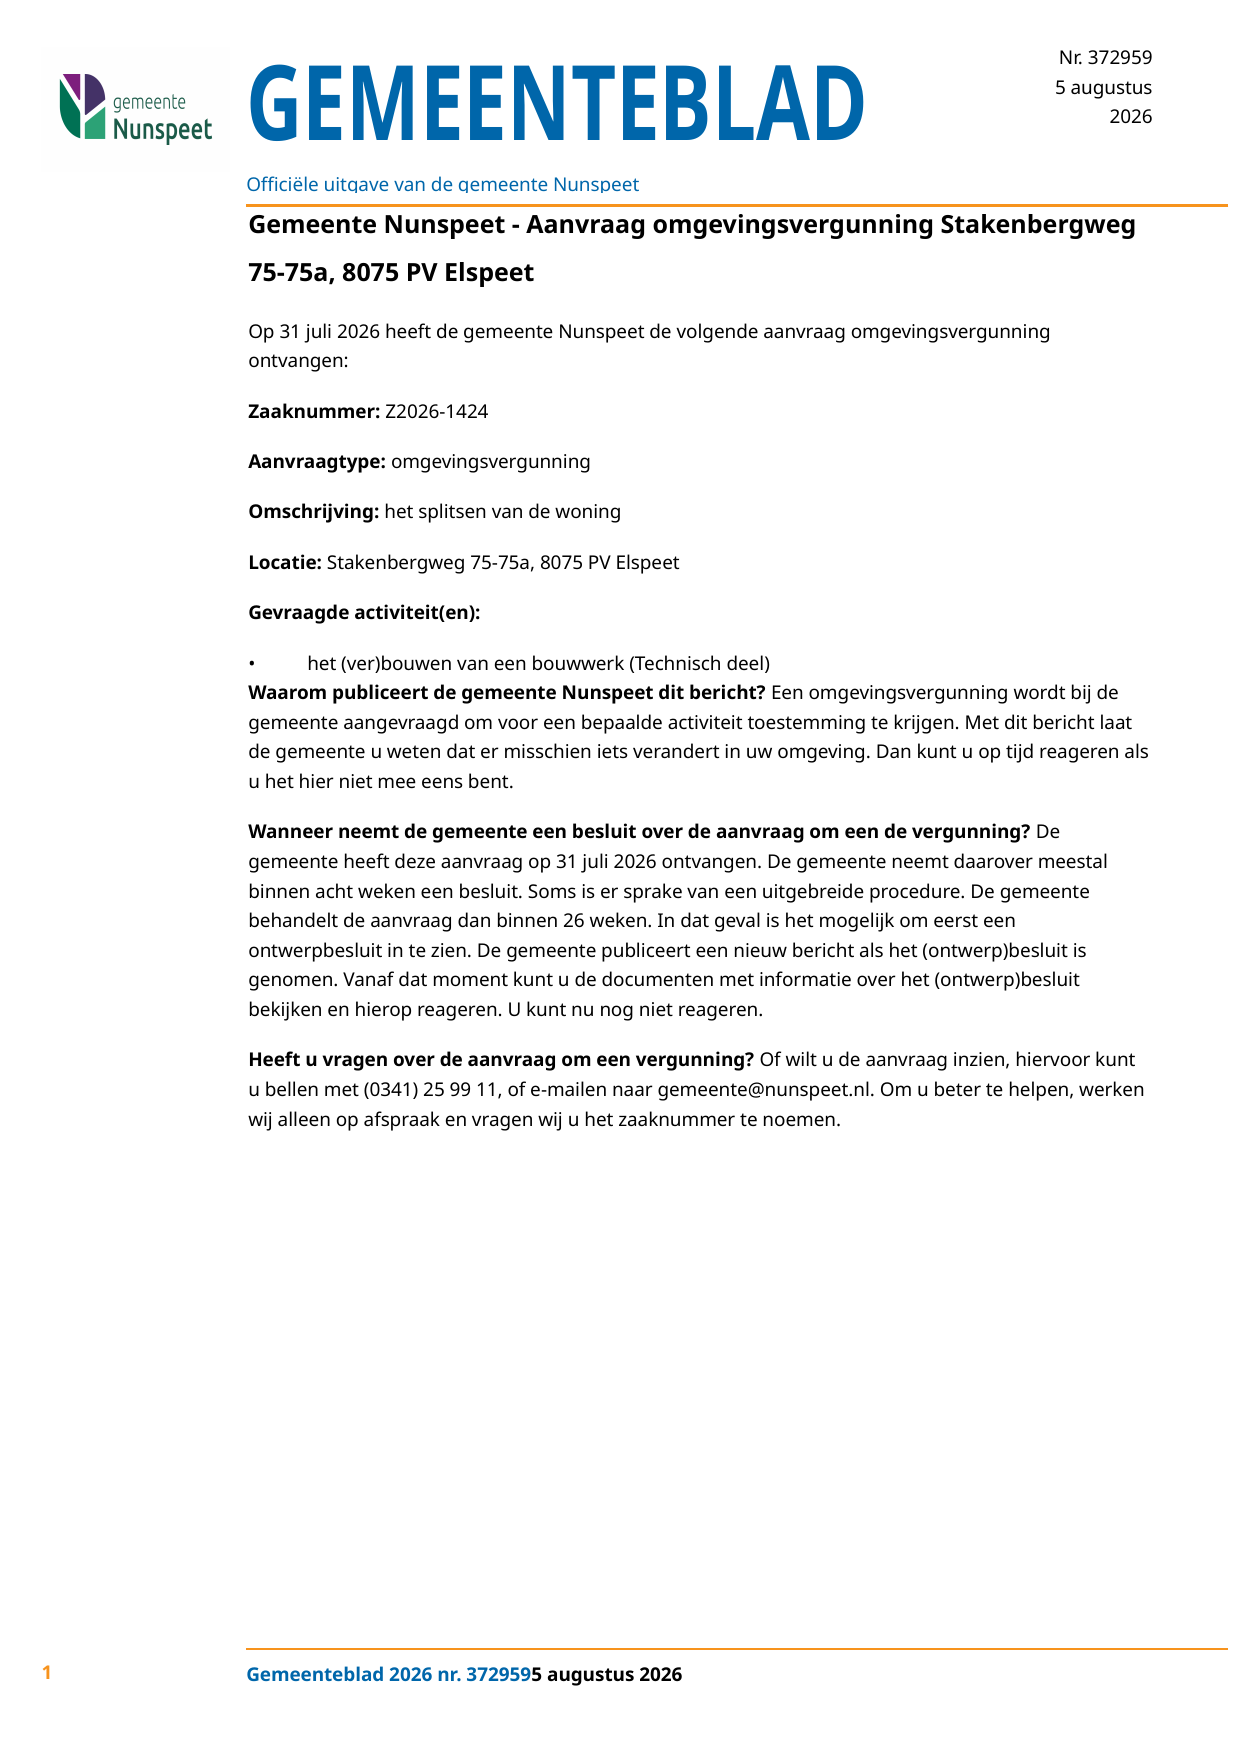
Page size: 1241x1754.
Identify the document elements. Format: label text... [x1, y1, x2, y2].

text Gemeente Nunspeet - Aanvraag omgevingsvergunning Stakenbergweg 75-75a, 8075 PV Elspeet [248, 207, 1152, 288]
text Heeft u vragen over de aanvraag om een vergunning? Of wilt u de aanvraag inzien, hiervoor kunt u bellen met (0341) 25 99 11, of e-mailen naar gemeente@nunspeet.nl. Om u beter te helpen, werken wij alleen op afspraak en vragen wij u het zaaknummer te noemen. [248, 1047, 1152, 1132]
text Wanneer neemt de gemeente een besluit over de aanvraag om een de vergunning? De gemeente heeft deze aanvraag op 31 juli 2026 ontvangen. De gemeente neemt daarover meestal binnen acht weken een besluit. Soms is er sprake van een uitgebreide procedure. De gemeente behandelt de aanvraag dan binnen 26 weken. In dat geval is het mogelijk om eerst een ontwerpbesluit in te zien. De gemeente publiceert een nieuw bericht als het (ontwerp)besluit is genomen. Vanaf dat moment kunt u de documenten met informatie over het (ontwerp)besluit bekijken en hierop reageren. U kunt nu nog niet reageren. [248, 819, 1152, 1022]
picture [41, 47, 231, 172]
text Op 31 juli 2026 heeft de gemeente Nunspeet de volgende aanvraag omgevingsvergunning ontvangen: [248, 318, 1152, 373]
text Gevraagde activiteit(en): [248, 599, 1152, 625]
text Omschrijving: het splitsen van de woning [248, 499, 1152, 524]
text Waarom publiceert de gemeente Nunspeet dit bericht? Een omgevingsvergunning wordt bij de gemeente aangevraagd om voor een bepaalde activiteit toestemming te krijgen. Met dit bericht laat de gemeente u weten dat er misschien iets verandert in uw omgeving. Dan kunt u op tijd reageren als u het hier niet mee eens bent. [248, 679, 1152, 794]
text Locatie: Stakenbergweg 75-75a, 8075 PV Elspeet [248, 549, 1152, 575]
text Aanvraagtype: omgevingsvergunning [248, 448, 1152, 474]
text Zaaknummer: Z2026-1424 [248, 398, 1152, 424]
list het (ver)bouwen van een bouwwerk (Technisch deel) [248, 650, 1152, 676]
